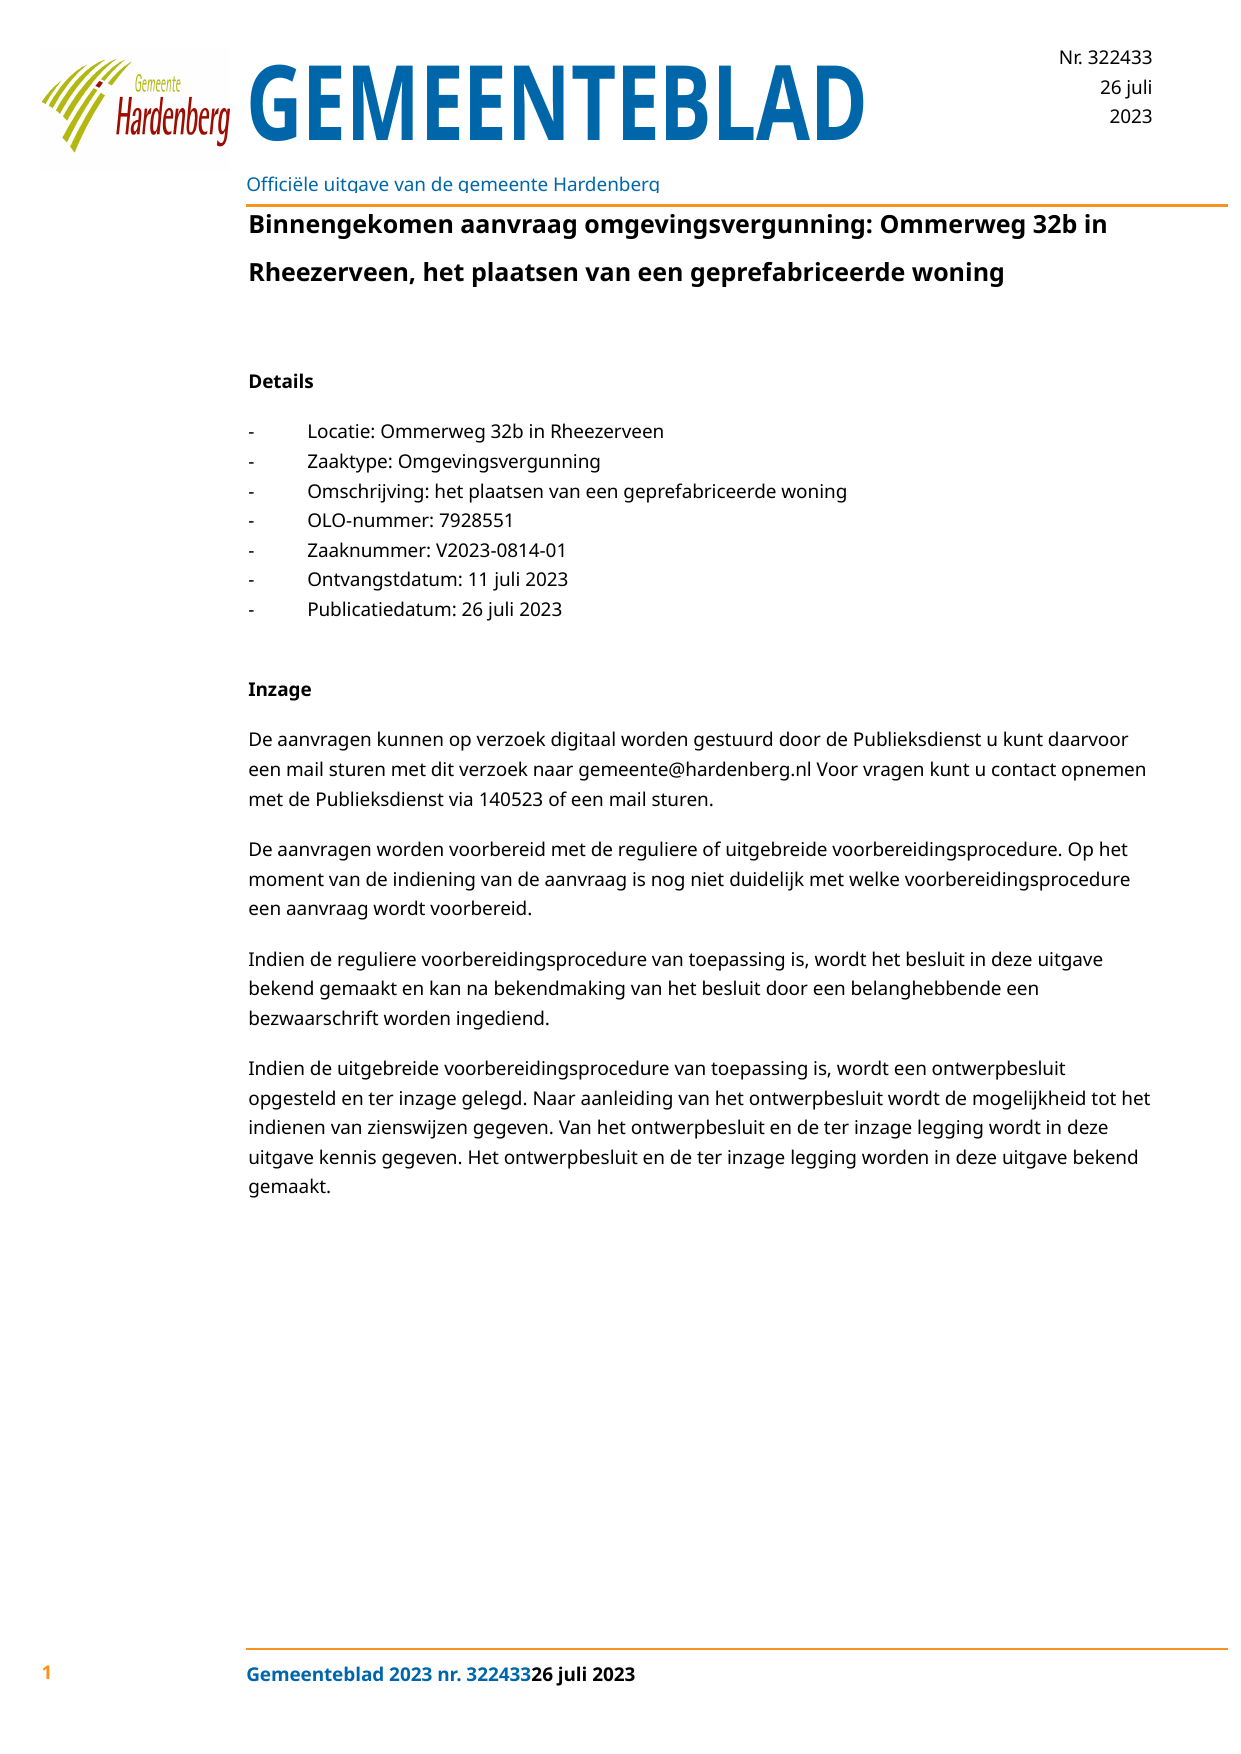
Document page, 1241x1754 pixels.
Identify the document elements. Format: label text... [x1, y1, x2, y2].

text Binnengekomen aanvraag omgevingsvergunning: Ommerweg 32b in Rheezerveen, het plaatsen van een geprefabriceerde woning [248, 207, 1152, 288]
text Indien de uitgebreide voorbereidingsprocedure van toepassing is, wordt een ontwerpbesluit opgesteld en ter inzage gelegd. Naar aanleiding van het ontwerpbesluit wordt de mogelijkheid tot het indienen van zienswijzen gegeven. Van het ontwerpbesluit en de ter inzage legging wordt in deze uitgave kennis gegeven. Het ontwerpbesluit en de ter inzage legging worden in deze uitgave bekend gemaakt. [248, 1055, 1152, 1199]
list Zaaknummer: V2023-0814-01 [248, 537, 1152, 563]
list Ontvangstdatum: 11 juli 2023 [248, 567, 1152, 592]
text De aanvragen worden voorbereid met de reguliere of uitgebreide voorbereidingsprocedure. Op het moment van de indiening van de aanvraag is nog niet duidelijk met welke voorbereidingsprocedure een aanvraag wordt voorbereid. [248, 836, 1152, 921]
picture [41, 47, 231, 172]
list Locatie: Ommerweg 32b in Rheezerveen [248, 419, 1152, 444]
text Indien de reguliere voorbereidingsprocedure van toepassing is, wordt het besluit in deze uitgave bekend gemaakt en kan na bekendmaking van het besluit door een belanghebbende een bezwaarschrift worden ingediend. [248, 946, 1152, 1031]
list Omschrijving: het plaatsen van een geprefabriceerde woning [248, 478, 1152, 504]
text Details [248, 368, 1152, 394]
text De aanvragen kunnen op verzoek digitaal worden gestuurd door de Publieksdienst u kunt daarvoor een mail sturen met dit verzoek naar gemeente@hardenberg.nl Voor vragen kunt u contact opnemen met de Publieksdienst via 140523 of een mail sturen. [248, 727, 1152, 812]
text Inzage [248, 676, 1152, 702]
list OLO-nummer: 7928551 [248, 507, 1152, 533]
list Publicatiedatum: 26 juli 2023 [248, 596, 1152, 622]
list Zaaktype: Omgevingsvergunning [248, 448, 1152, 474]
